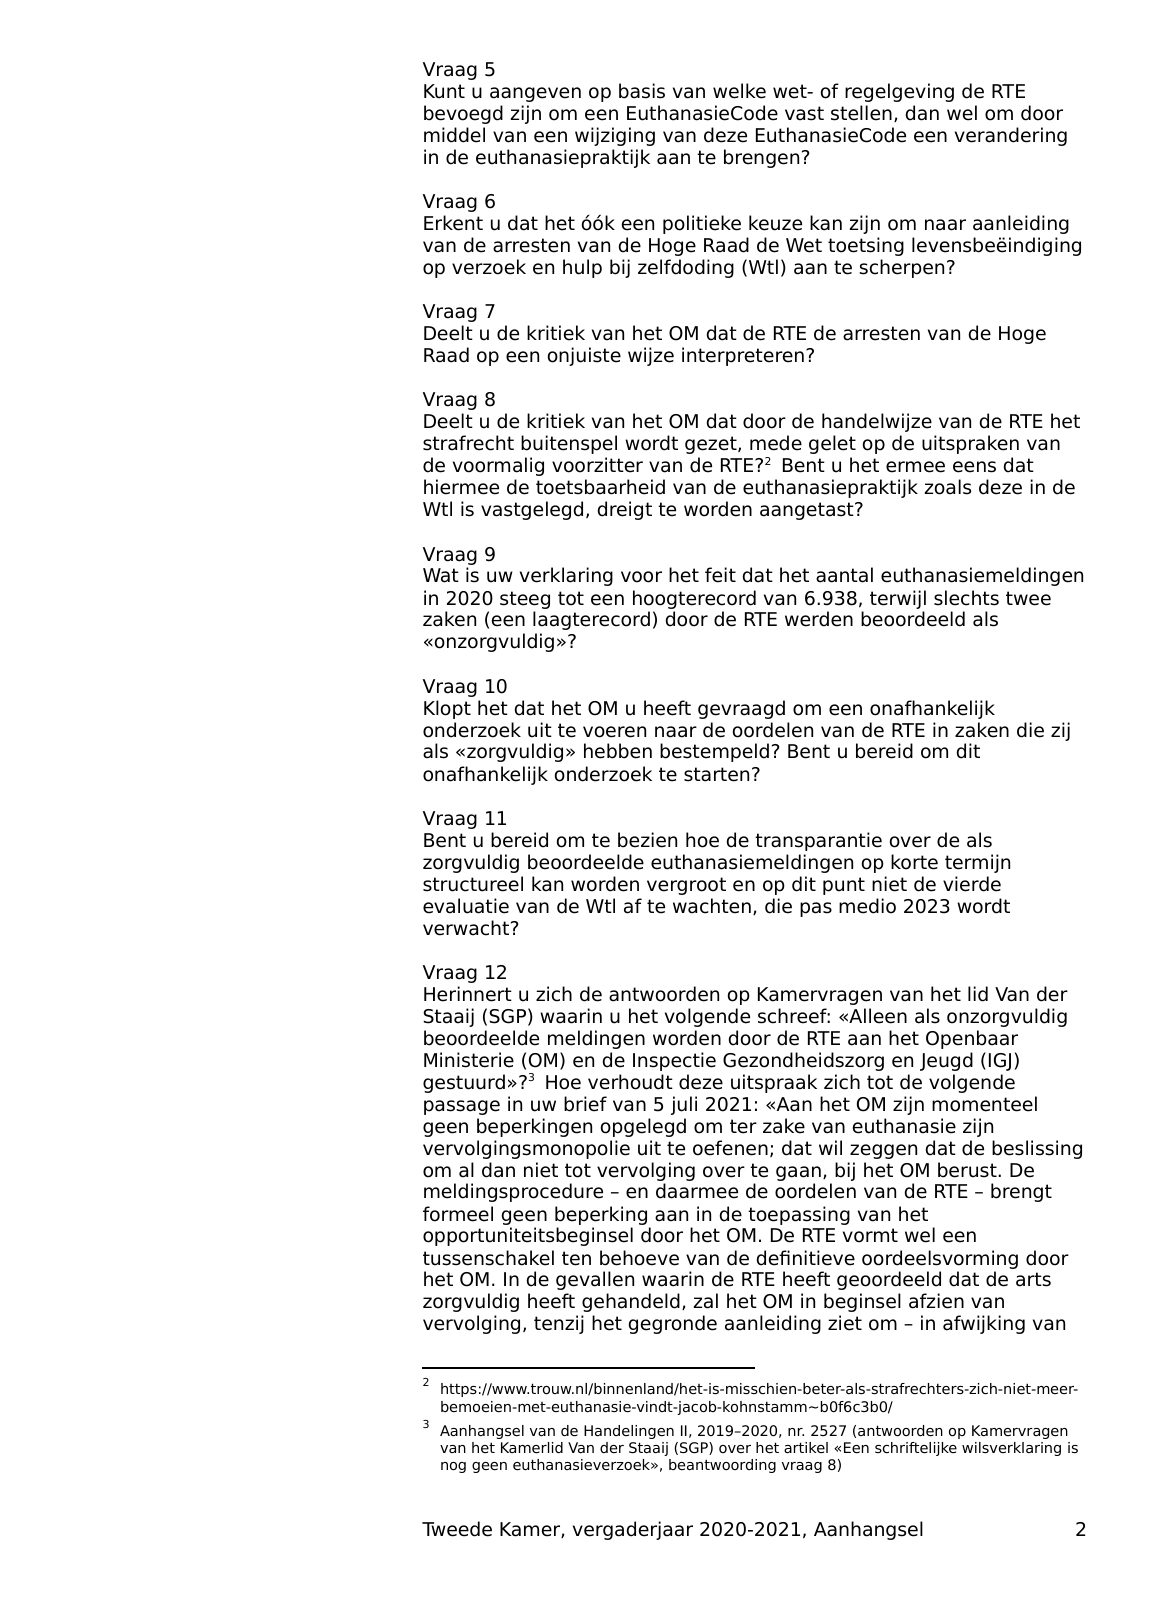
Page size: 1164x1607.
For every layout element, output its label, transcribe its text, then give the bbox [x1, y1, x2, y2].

text Vraag 9 [422, 543, 1087, 565]
text Kunt u aangeven op basis van welke wet- of regelgeving de RTE bevoegd zijn om een EuthanasieCode vast stellen, dan wel om door middel van een wijziging van deze EuthanasieCode een verandering in de euthanasiepraktijk aan te brengen? [422, 81, 1087, 169]
text Aanhangsel van de Handelingen II, 2019–2020, nr. 2527 (antwoorden op Kamervragen van het Kamerlid Van der Staaij (SGP) over het artikel «Een schriftelijke wilsverklaring is nog geen euthanasieverzoek», beantwoording vraag 8) [422, 1418, 1087, 1474]
text Vraag 11 [422, 808, 1087, 829]
text Vraag 7 [422, 301, 1087, 323]
text Vraag 12 [422, 962, 1087, 984]
text Vraag 6 [422, 191, 1087, 213]
text Herinnert u zich de antwoorden op Kamervragen van het lid Van der Staaij (SGP) waarin u het volgende schreef: «Alleen als onzorgvuldig beoordeelde meldingen worden door de RTE aan het Openbaar Ministerie (OM) en de Inspectie Gezondheidszorg en Jeugd (IGJ) gestuurd»? Hoe verhoudt deze uitspraak zich tot de volgende passage in uw brief van 5 juli 2021: «Aan het OM zijn momenteel geen beperkingen opgelegd om ter zake van euthanasie zijn vervolgingsmonopolie uit te oefenen; dat wil zeggen dat de beslissing om al dan niet tot vervolging over te gaan, bij het OM berust. De meldingsprocedure – en daarmee de oordelen van de RTE – brengt formeel geen beperking aan in de toepassing van het opportuniteitsbeginsel door het OM. De RTE vormt wel een tussenschakel ten behoeve van de definitieve oordeelsvorming door het OM. In de gevallen waarin de RTE heeft geoordeeld dat de arts zorgvuldig heeft gehandeld, zal het OM in beginsel afzien van vervolging, tenzij het gegronde aanleiding ziet om – in afwijking van [422, 984, 1087, 1335]
text Wat is uw verklaring voor het feit dat het aantal euthanasiemeldingen in 2020 steeg tot een hoogterecord van 6.938, terwijl slechts twee zaken (een laagterecord) door de RTE werden beoordeeld als «onzorgvuldig»? [422, 565, 1087, 653]
text Klopt het dat het OM u heeft gevraagd om een onafhankelijk onderzoek uit te voeren naar de oordelen van de RTE in zaken die zij als «zorgvuldig» hebben bestempeld? Bent u bereid om dit onafhankelijk onderzoek te starten? [422, 697, 1087, 785]
text Deelt u de kritiek van het OM dat de RTE de arresten van de Hoge Raad op een onjuiste wijze interpreteren? [422, 323, 1087, 367]
text Bent u bereid om te bezien hoe de transparantie over de als zorgvuldig beoordeelde euthanasiemeldingen op korte termijn structureel kan worden vergroot en op dit punt niet de vierde evaluatie van de Wtl af te wachten, die pas medio 2023 wordt verwacht? [422, 829, 1087, 939]
text Vraag 8 [422, 389, 1087, 411]
text https://www.trouw.nl/binnenland/het-is-misschien-beter-als-strafrechters-zich-niet-meer-bemoeien-met-euthanasie-vindt-jacob-kohnstamm~b0f6c3b0/ [422, 1377, 1087, 1416]
text Erkent u dat het óók een politieke keuze kan zijn om naar aanleiding van de arresten van de Hoge Raad de Wet toetsing levensbeëindiging op verzoek en hulp bij zelfdoding (Wtl) aan te scherpen? [422, 213, 1087, 279]
text Vraag 5 [422, 59, 1087, 81]
text Deelt u de kritiek van het OM dat door de handelwijze van de RTE het strafrecht buitenspel wordt gezet, mede gelet op de uitspraken van de voormalig voorzitter van de RTE? Bent u het ermee eens dat hiermee de toetsbaarheid van de euthanasiepraktijk zoals deze in de Wtl is vastgelegd, dreigt te worden aangetast? [422, 411, 1087, 521]
text Vraag 10 [422, 676, 1087, 697]
